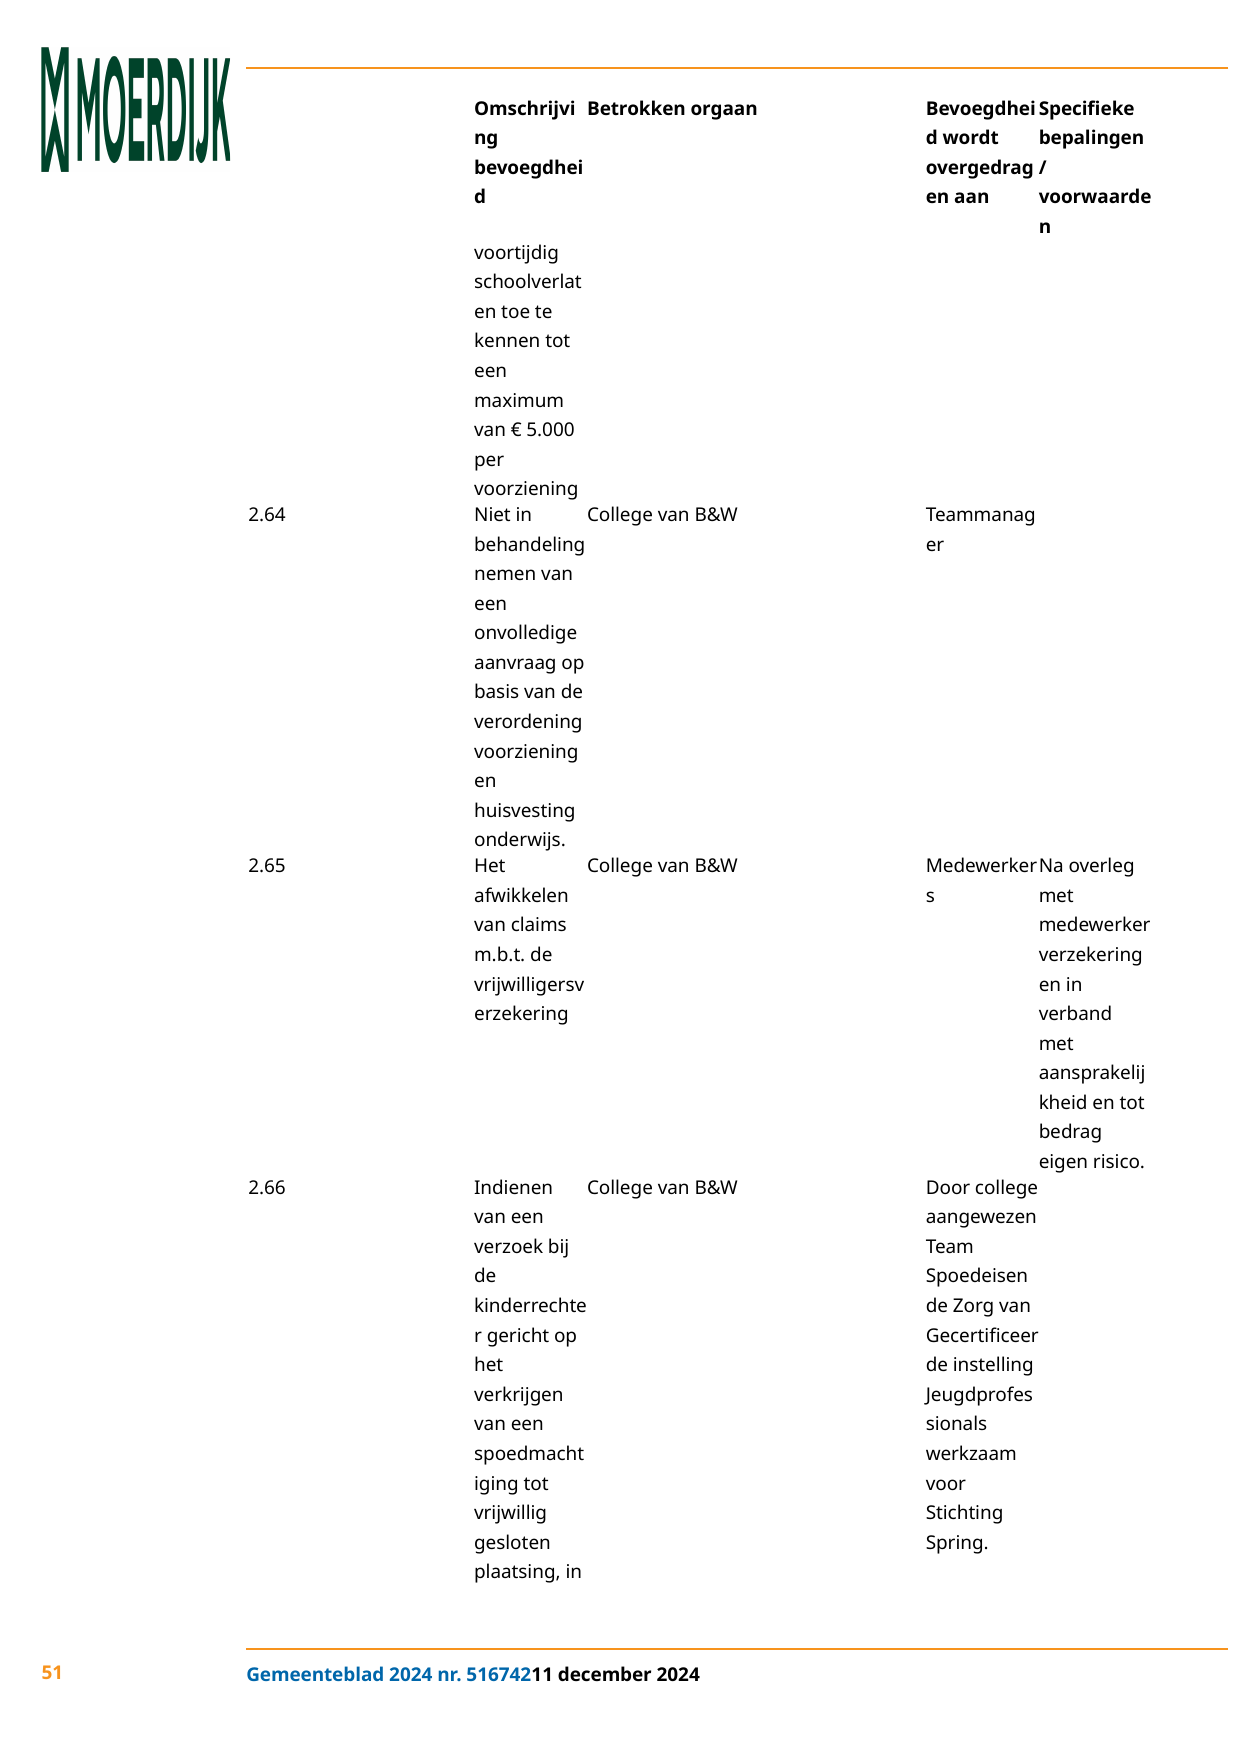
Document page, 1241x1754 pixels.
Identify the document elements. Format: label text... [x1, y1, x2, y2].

table_header Omschrijving bevoegdheid [474, 95, 587, 239]
table_header [248, 95, 474, 239]
table_cell [248, 239, 474, 501]
table_cell College van B&W [587, 501, 926, 852]
table_cell Medewerkers [926, 853, 1038, 1174]
table_header Bevoegdheid wordt overgedragen aan [926, 95, 1038, 239]
table_cell 2.66 [248, 1174, 474, 1584]
table_cell Door college aangewezen Team Spoedeisende Zorg van Gecertificeerde instelling Jeugdprofessionals werkzaam voor Stichting Spring. [926, 1174, 1038, 1584]
table_cell [587, 239, 926, 501]
picture [41, 47, 231, 172]
table_cell College van B&W [587, 853, 926, 1174]
table_cell voortijdig schoolverlaten toe te kennen tot een maximum van € 5.000 per voorziening [474, 239, 587, 501]
table_cell Niet in behandeling nemen van een onvolledige aanvraag op basis van de verordening voorzieningen huisvesting onderwijs. [474, 501, 587, 852]
table_cell Na overleg met medewerker verzekeringen in verband met aansprakelijkheid en tot bedrag eigen risico. [1039, 853, 1152, 1174]
table_cell [1039, 1174, 1152, 1584]
table_header Betrokken orgaan [587, 95, 926, 239]
table_cell 2.65 [248, 853, 474, 1174]
table_cell Het afwikkelen van claims m.b.t. de vrijwilligersverzekering [474, 853, 587, 1174]
table_cell Teammanager [926, 501, 1038, 852]
table_cell [926, 239, 1038, 501]
table_header Specifieke bepalingen/ voorwaarden [1039, 95, 1152, 239]
table_cell [1039, 501, 1152, 852]
table_cell Indienen van een verzoek bij de kinderrechter gericht op het verkrijgen van een spoedmachtiging tot vrijwillig gesloten plaatsing, in [474, 1174, 587, 1584]
table_cell [1039, 239, 1152, 501]
table_cell 2.64 [248, 501, 474, 852]
table_cell College van B&W [587, 1174, 926, 1584]
